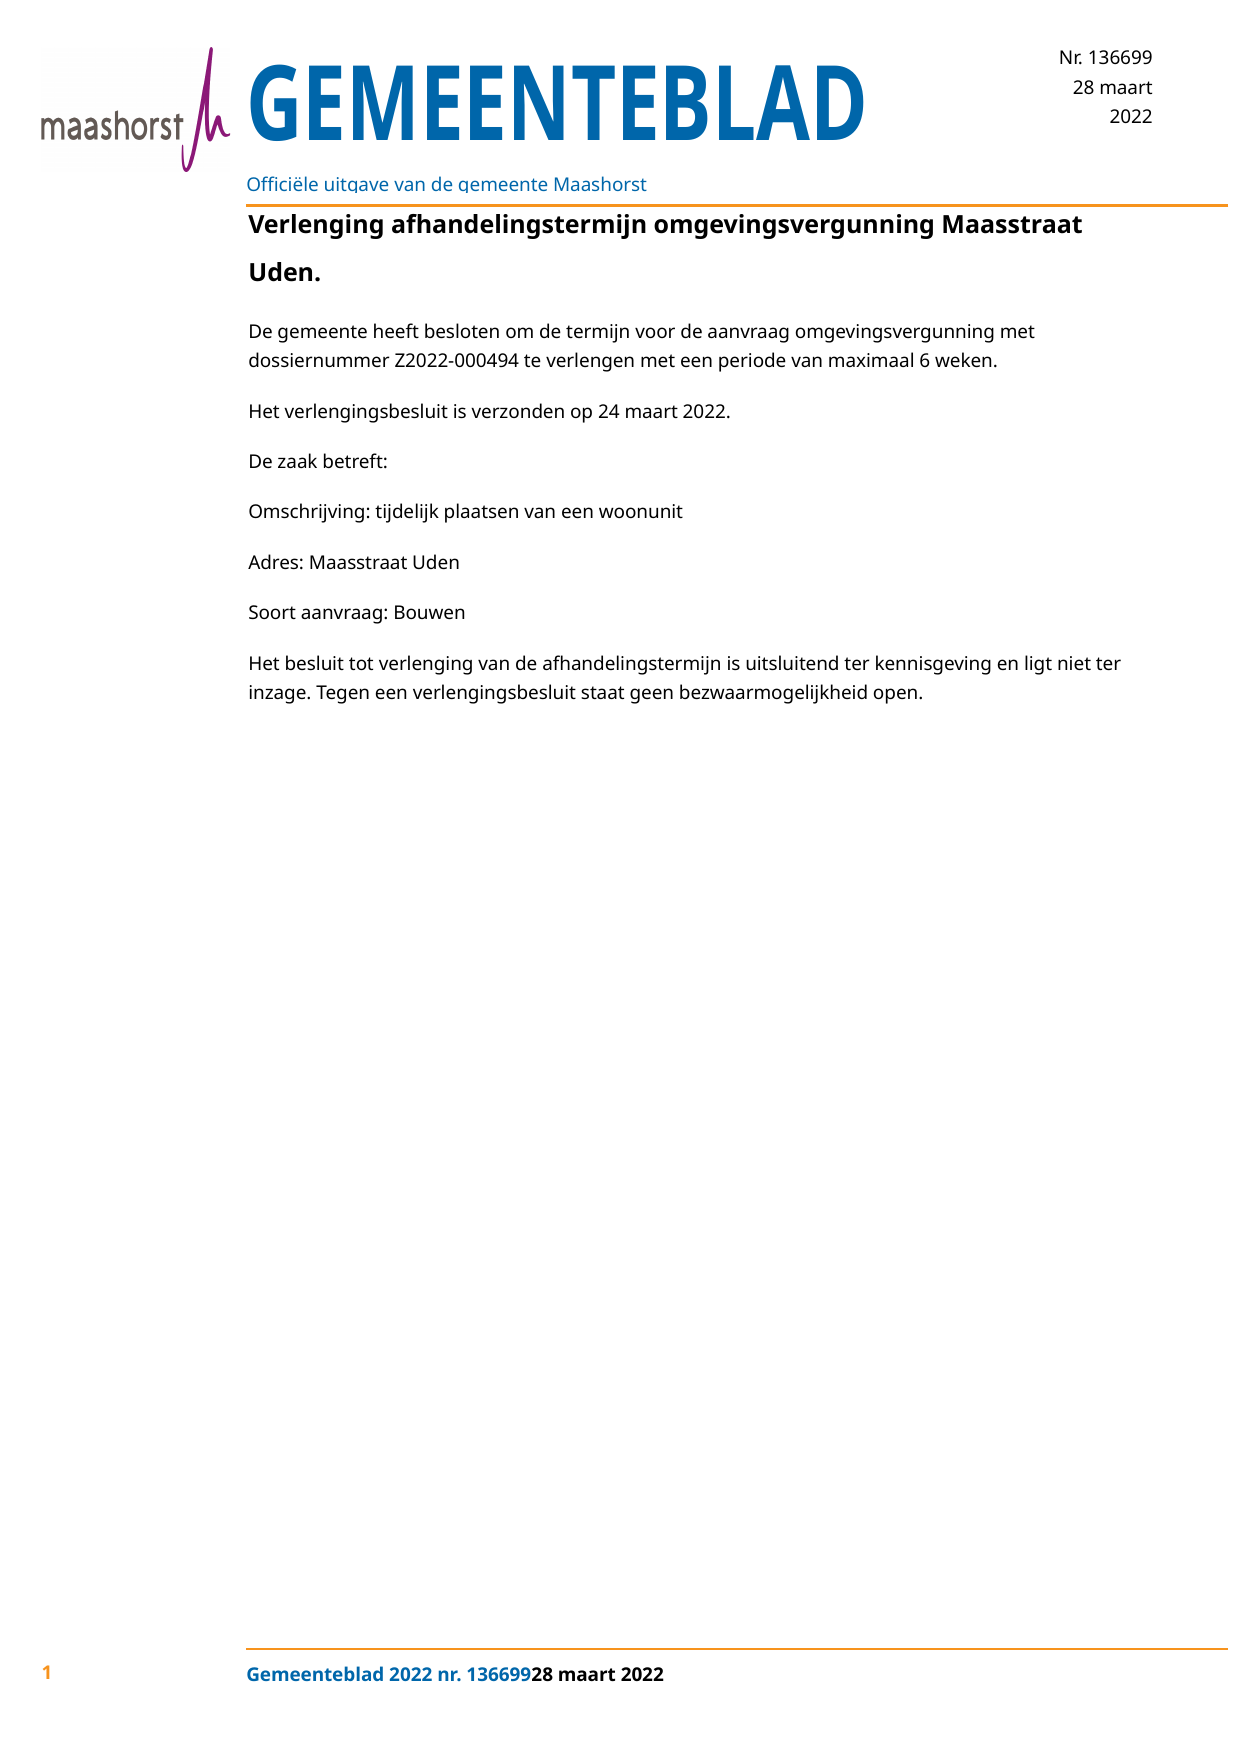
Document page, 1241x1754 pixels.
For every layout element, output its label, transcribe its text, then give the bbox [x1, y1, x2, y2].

text Het besluit tot verlenging van de afhandelingstermijn is uitsluitend ter kennisgeving en ligt niet ter inzage. Tegen een verlengingsbesluit staat geen bezwaarmogelijkheid open. [248, 650, 1152, 705]
text De zaak betreft: [248, 448, 1152, 474]
text Soort aanvraag: Bouwen [248, 599, 1152, 625]
text Adres: Maasstraat Uden [248, 549, 1152, 575]
text Het verlengingsbesluit is verzonden op 24 maart 2022. [248, 398, 1152, 424]
text Verlenging afhandelingstermijn omgevingsvergunning Maasstraat Uden. [248, 207, 1152, 288]
text De gemeente heeft besloten om de termijn voor de aanvraag omgevingsvergunning met dossiernummer Z2022-000494 te verlengen met een periode van maximaal 6 weken. [248, 318, 1152, 373]
text Omschrijving: tijdelijk plaatsen van een woonunit [248, 499, 1152, 524]
picture [41, 47, 231, 172]
